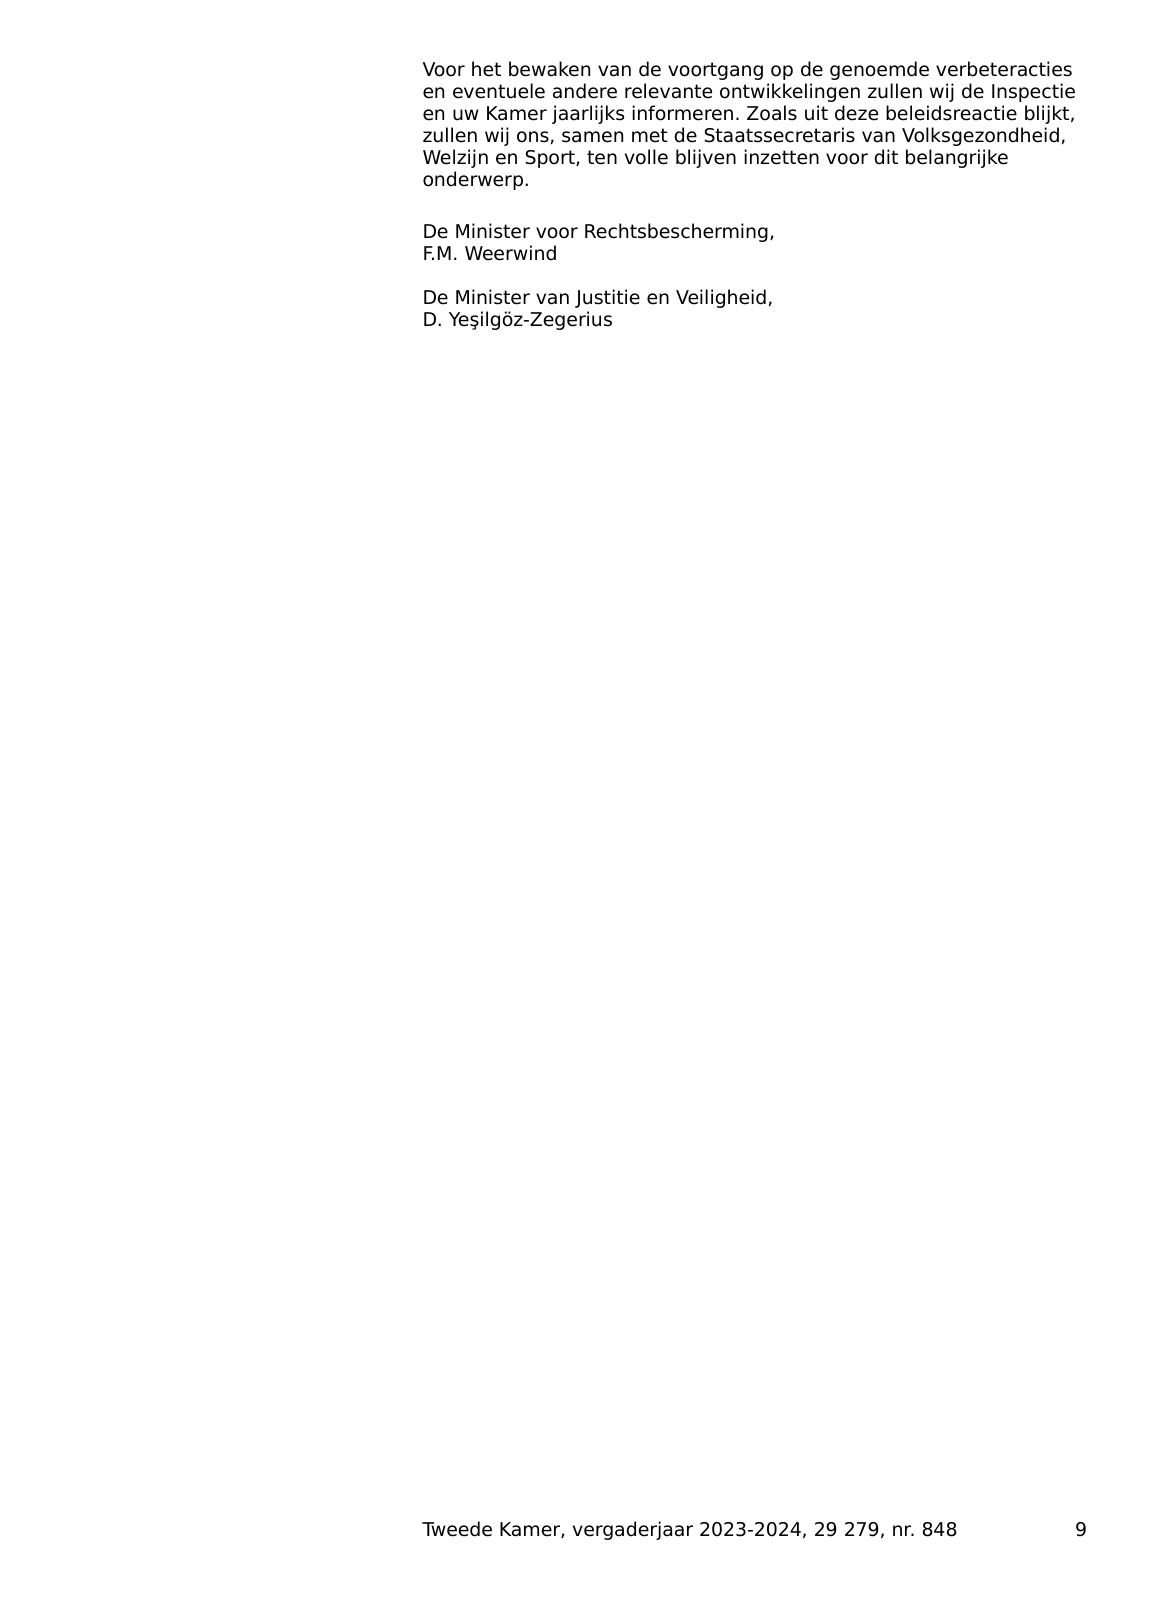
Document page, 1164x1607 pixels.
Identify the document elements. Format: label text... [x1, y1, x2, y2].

text De Minister van Justitie en Veiligheid, D. Yeşilgöz-Zegerius [422, 287, 1087, 331]
text Voor het bewaken van de voortgang op de genoemde verbeteracties en eventuele andere relevante ontwikkelingen zullen wij de Inspectie en uw Kamer jaarlijks informeren. Zoals uit deze beleidsreactie blijkt, zullen wij ons, samen met de Staatssecretaris van Volksgezondheid, Welzijn en Sport, ten volle blijven inzetten voor dit belangrijke onderwerp. [422, 59, 1087, 191]
text De Minister voor Rechtsbescherming, F.M. Weerwind [422, 221, 1087, 265]
